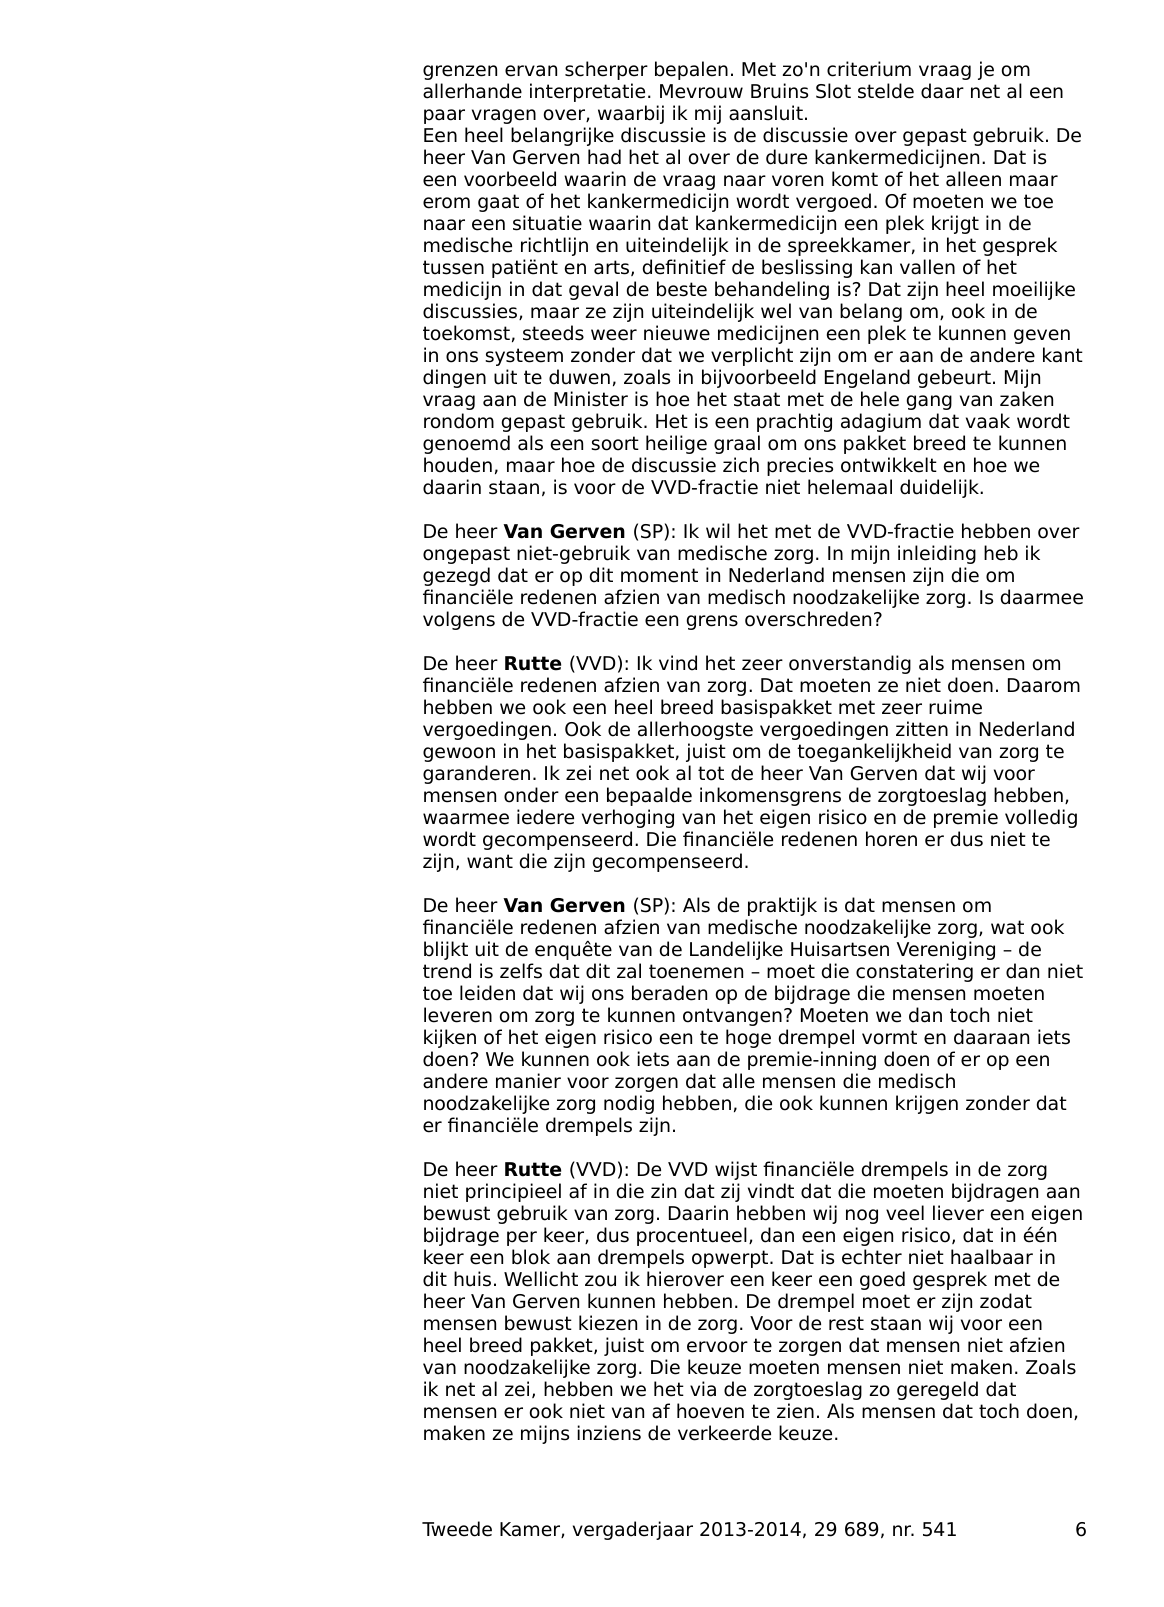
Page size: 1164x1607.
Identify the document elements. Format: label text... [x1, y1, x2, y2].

text De heer Van Gerven (SP): Als de praktijk is dat mensen om financiële redenen afzien van medische noodzakelijke zorg, wat ook blijkt uit de enquête van de Landelijke Huisartsen Vereniging – de trend is zelfs dat dit zal toenemen – moet die constatering er dan niet toe leiden dat wij ons beraden op de bijdrage die mensen moeten leveren om zorg te kunnen ontvangen? Moeten we dan toch niet kijken of het eigen risico een te hoge drempel vormt en daaraan iets doen? We kunnen ook iets aan de premie-inning doen of er op een andere manier voor zorgen dat alle mensen die medisch noodzakelijke zorg nodig hebben, die ook kunnen krijgen zonder dat er financiële drempels zijn. [422, 895, 1087, 1137]
text De heer Rutte (VVD): Ik vind het zeer onverstandig als mensen om financiële redenen afzien van zorg. Dat moeten ze niet doen. Daarom hebben we ook een heel breed basispakket met zeer ruime vergoedingen. Ook de allerhoogste vergoedingen zitten in Nederland gewoon in het basispakket, juist om de toegankelijkheid van zorg te garanderen. Ik zei net ook al tot de heer Van Gerven dat wij voor mensen onder een bepaalde inkomensgrens de zorgtoeslag hebben, waarmee iedere verhoging van het eigen risico en de premie volledig wordt gecompenseerd. Die financiële redenen horen er dus niet te zijn, want die zijn gecompenseerd. [422, 653, 1087, 873]
text De heer Rutte (VVD): De VVD wijst financiële drempels in de zorg niet principieel af in die zin dat zij vindt dat die moeten bijdragen aan bewust gebruik van zorg. Daarin hebben wij nog veel liever een eigen bijdrage per keer, dus procentueel, dan een eigen risico, dat in één keer een blok aan drempels opwerpt. Dat is echter niet haalbaar in dit huis. Wellicht zou ik hierover een keer een goed gesprek met de heer Van Gerven kunnen hebben. De drempel moet er zijn zodat mensen bewust kiezen in de zorg. Voor de rest staan wij voor een heel breed pakket, juist om ervoor te zorgen dat mensen niet afzien van noodzakelijke zorg. Die keuze moeten mensen niet maken. Zoals ik net al zei, hebben we het via de zorgtoeslag zo geregeld dat mensen er ook niet van af hoeven te zien. Als mensen dat toch doen, maken ze mijns inziens de verkeerde keuze. [422, 1159, 1087, 1444]
text Een heel belangrijke discussie is de discussie over gepast gebruik. De heer Van Gerven had het al over de dure kankermedicijnen. Dat is een voorbeeld waarin de vraag naar voren komt of het alleen maar erom gaat of het kankermedicijn wordt vergoed. Of moeten we toe naar een situatie waarin dat kankermedicijn een plek krijgt in de medische richtlijn en uiteindelijk in de spreekkamer, in het gesprek tussen patiënt en arts, definitief de beslissing kan vallen of het medicijn in dat geval de beste behandeling is? Dat zijn heel moeilijke discussies, maar ze zijn uiteindelijk wel van belang om, ook in de toekomst, steeds weer nieuwe medicijnen een plek te kunnen geven in ons systeem zonder dat we verplicht zijn om er aan de andere kant dingen uit te duwen, zoals in bijvoorbeeld Engeland gebeurt. Mijn vraag aan de Minister is hoe het staat met de hele gang van zaken rondom gepast gebruik. Het is een prachtig adagium dat vaak wordt genoemd als een soort heilige graal om ons pakket breed te kunnen houden, maar hoe de discussie zich precies ontwikkelt en hoe we daarin staan, is voor de VVD-fractie niet helemaal duidelijk. [422, 125, 1087, 499]
text grenzen ervan scherper bepalen. Met zo'n criterium vraag je om allerhande interpretatie. Mevrouw Bruins Slot stelde daar net al een paar vragen over, waarbij ik mij aansluit. [422, 59, 1087, 125]
text De heer Van Gerven (SP): Ik wil het met de VVD-fractie hebben over ongepast niet-gebruik van medische zorg. In mijn inleiding heb ik gezegd dat er op dit moment in Nederland mensen zijn die om financiële redenen afzien van medisch noodzakelijke zorg. Is daarmee volgens de VVD-fractie een grens overschreden? [422, 521, 1087, 631]
